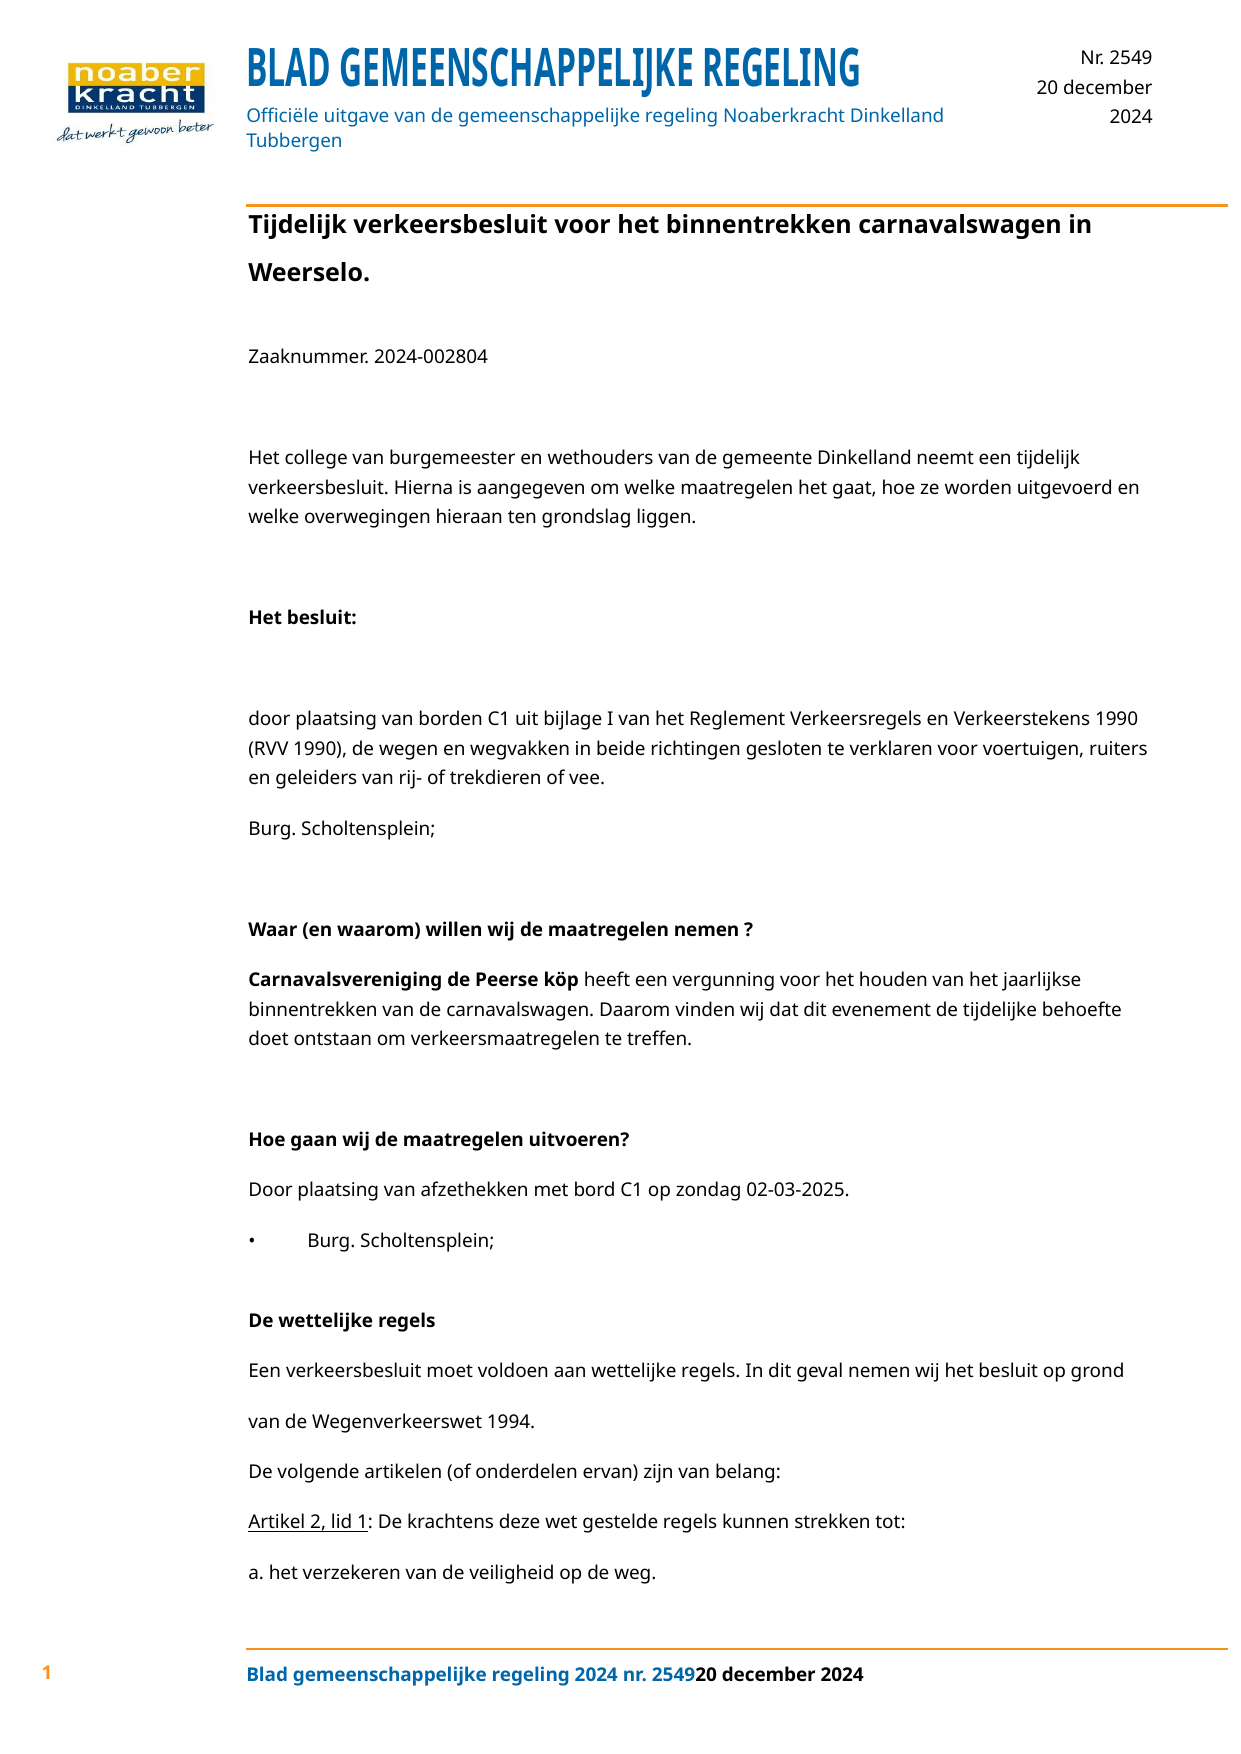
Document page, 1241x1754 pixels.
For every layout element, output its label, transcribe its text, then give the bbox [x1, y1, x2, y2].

text Waar (en waarom) willen wij de maatregelen nemen ? [248, 916, 1152, 941]
text Tijdelijk verkeersbesluit voor het binnentrekken carnavalswagen in Weerselo. [248, 207, 1152, 288]
text De wettelijke regels [248, 1307, 1152, 1333]
picture [41, 47, 231, 172]
text Hoe gaan wij de maatregelen uitvoeren? [248, 1126, 1152, 1152]
list Burg. Scholtensplein; [248, 1227, 1152, 1253]
text Het college van burgemeester en wethouders van de gemeente Dinkelland neemt een tijdelijk verkeersbesluit. Hierna is aangegeven om welke maatregelen het gaat, hoe ze worden uitgevoerd en welke overwegingen hieraan ten grondslag liggen. [248, 444, 1152, 529]
text a. het verzekeren van de veiligheid op de weg. [248, 1559, 1152, 1585]
text Een verkeersbesluit moet voldoen aan wettelijke regels. In dit geval nemen wij het besluit op grond [248, 1357, 1152, 1383]
text Burg. Scholtensplein; [248, 815, 1152, 841]
text Door plaatsing van afzethekken met bord C1 op zondag 02-03-2025. [248, 1177, 1152, 1202]
text Carnavalsvereniging de Peerse köp heeft een vergunning voor het houden van het jaarlijkse binnentrekken van de carnavalswagen. Daarom vinden wij dat dit evenement de tijdelijke behoefte doet ontstaan om verkeersmaatregelen te treffen. [248, 966, 1152, 1051]
text door plaatsing van borden C1 uit bijlage I van het Reglement Verkeersregels en Verkeerstekens 1990 (RVV 1990), de wegen en wegvakken in beide richtingen gesloten te verklaren voor voertuigen, ruiters en geleiders van rij- of trekdieren of vee. [248, 705, 1152, 790]
text De volgende artikelen (of onderdelen ervan) zijn van belang: [248, 1458, 1152, 1484]
text Het besluit: [248, 604, 1152, 630]
text Zaaknummer. 2024-002804 [248, 344, 1152, 369]
text van de Wegenverkeerswet 1994. [248, 1408, 1152, 1433]
text Artikel 2, lid 1: De krachtens deze wet gestelde regels kunnen strekken tot: [248, 1509, 1152, 1534]
